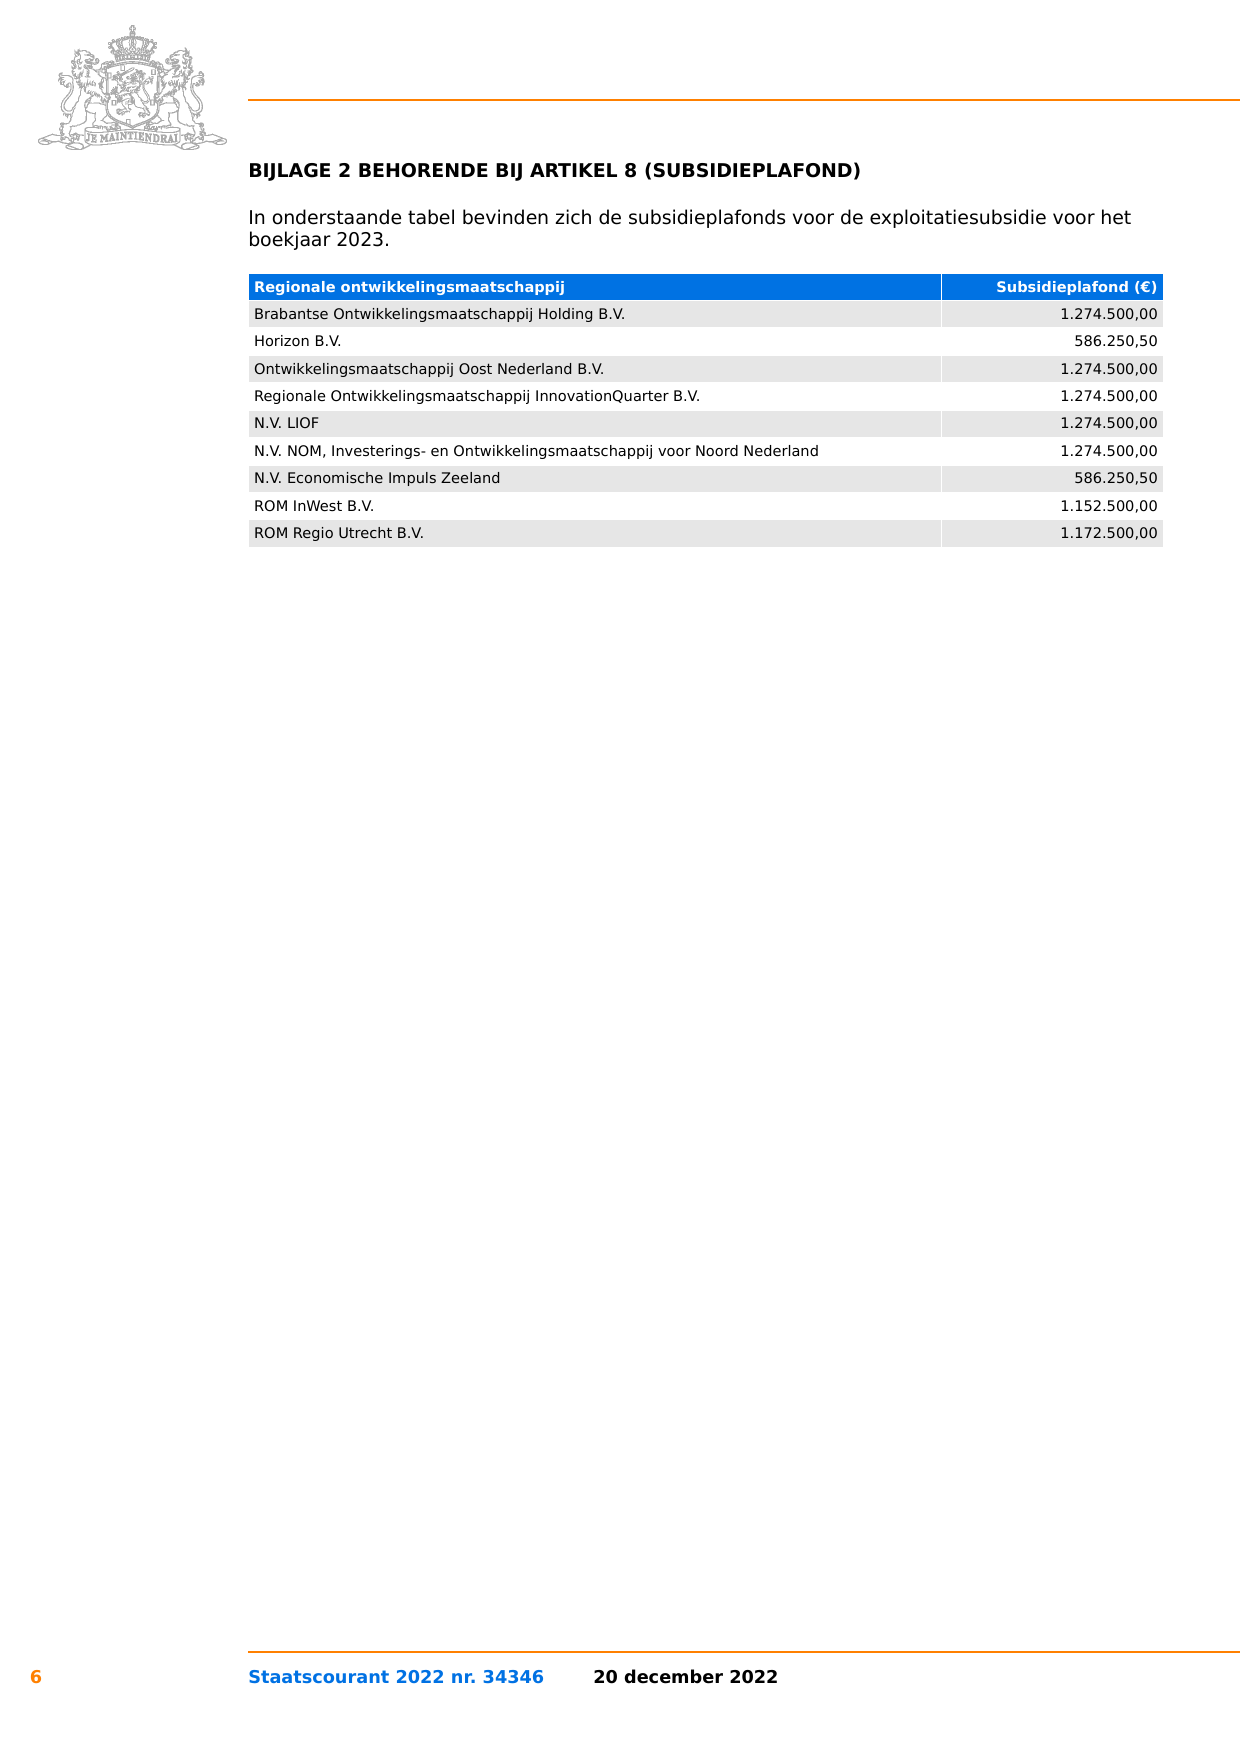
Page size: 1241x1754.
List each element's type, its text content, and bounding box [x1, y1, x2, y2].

table_cell N.V. NOM, Investerings- en Ontwikkelingsmaatschappij voor Noord Nederland [249, 438, 941, 464]
table_cell 1.172.500,00 [942, 520, 1163, 547]
table_cell 1.274.500,00 [942, 356, 1163, 382]
table_cell 1.274.500,00 [942, 438, 1163, 464]
table_cell 1.274.500,00 [942, 411, 1163, 437]
table_cell 586.250,50 [942, 329, 1163, 355]
subtitle BIJLAGE 2 BEHORENDE BIJ ARTIKEL 8 (SUBSIDIEPLAFOND) [248, 160, 1163, 182]
picture [38, 25, 227, 150]
table_cell Ontwikkelingsmaatschappij Oost Nederland B.V. [249, 356, 941, 382]
table_cell ROM InWest B.V. [249, 493, 941, 519]
table_cell Regionale Ontwikkelingsmaatschappij InnovationQuarter B.V. [249, 383, 941, 410]
table_cell 1.274.500,00 [942, 383, 1163, 410]
table_cell Brabantse Ontwikkelingsmaatschappij Holding B.V. [249, 301, 941, 327]
table_cell 586.250,50 [942, 466, 1163, 492]
table_header Regionale ontwikkelingsmaatschappij [249, 274, 941, 300]
text In onderstaande tabel bevinden zich de subsidieplafonds voor de exploitatiesubsidie voor het boekjaar 2023. [248, 207, 1163, 251]
table_cell 1.274.500,00 [942, 301, 1163, 327]
table_cell ROM Regio Utrecht B.V. [249, 520, 941, 547]
table_cell N.V. LIOF [249, 411, 941, 437]
table_header Subsidieplafond (€) [942, 274, 1163, 300]
table_cell Horizon B.V. [249, 329, 941, 355]
table_cell 1.152.500,00 [942, 493, 1163, 519]
table_cell N.V. Economische Impuls Zeeland [249, 466, 941, 492]
